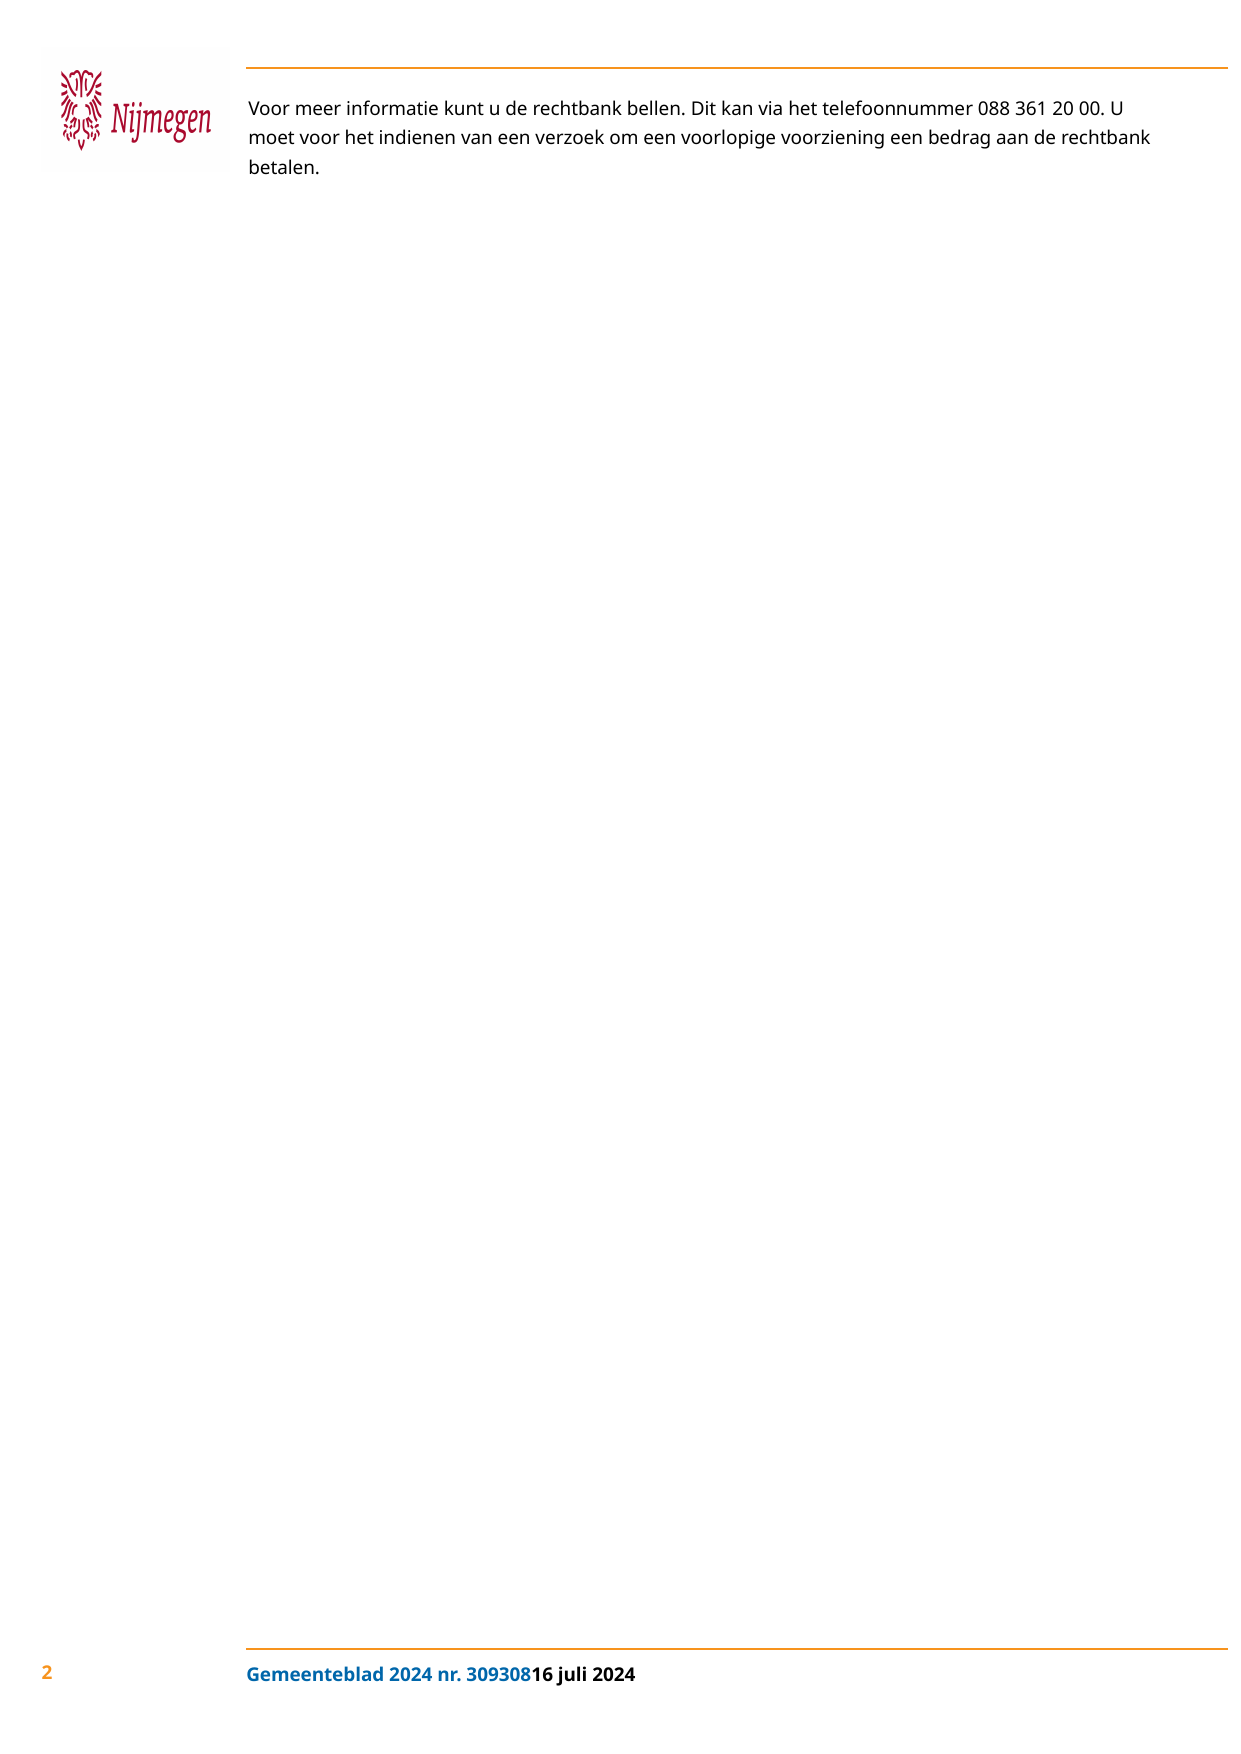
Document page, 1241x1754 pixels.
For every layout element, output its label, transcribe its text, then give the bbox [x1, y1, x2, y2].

text Voor meer informatie kunt u de rechtbank bellen. Dit kan via het telefoonnummer 088 361 20 00. U moet voor het indienen van een verzoek om een voorlopige voorziening een bedrag aan de rechtbank betalen. [248, 95, 1152, 180]
picture [41, 47, 231, 172]
